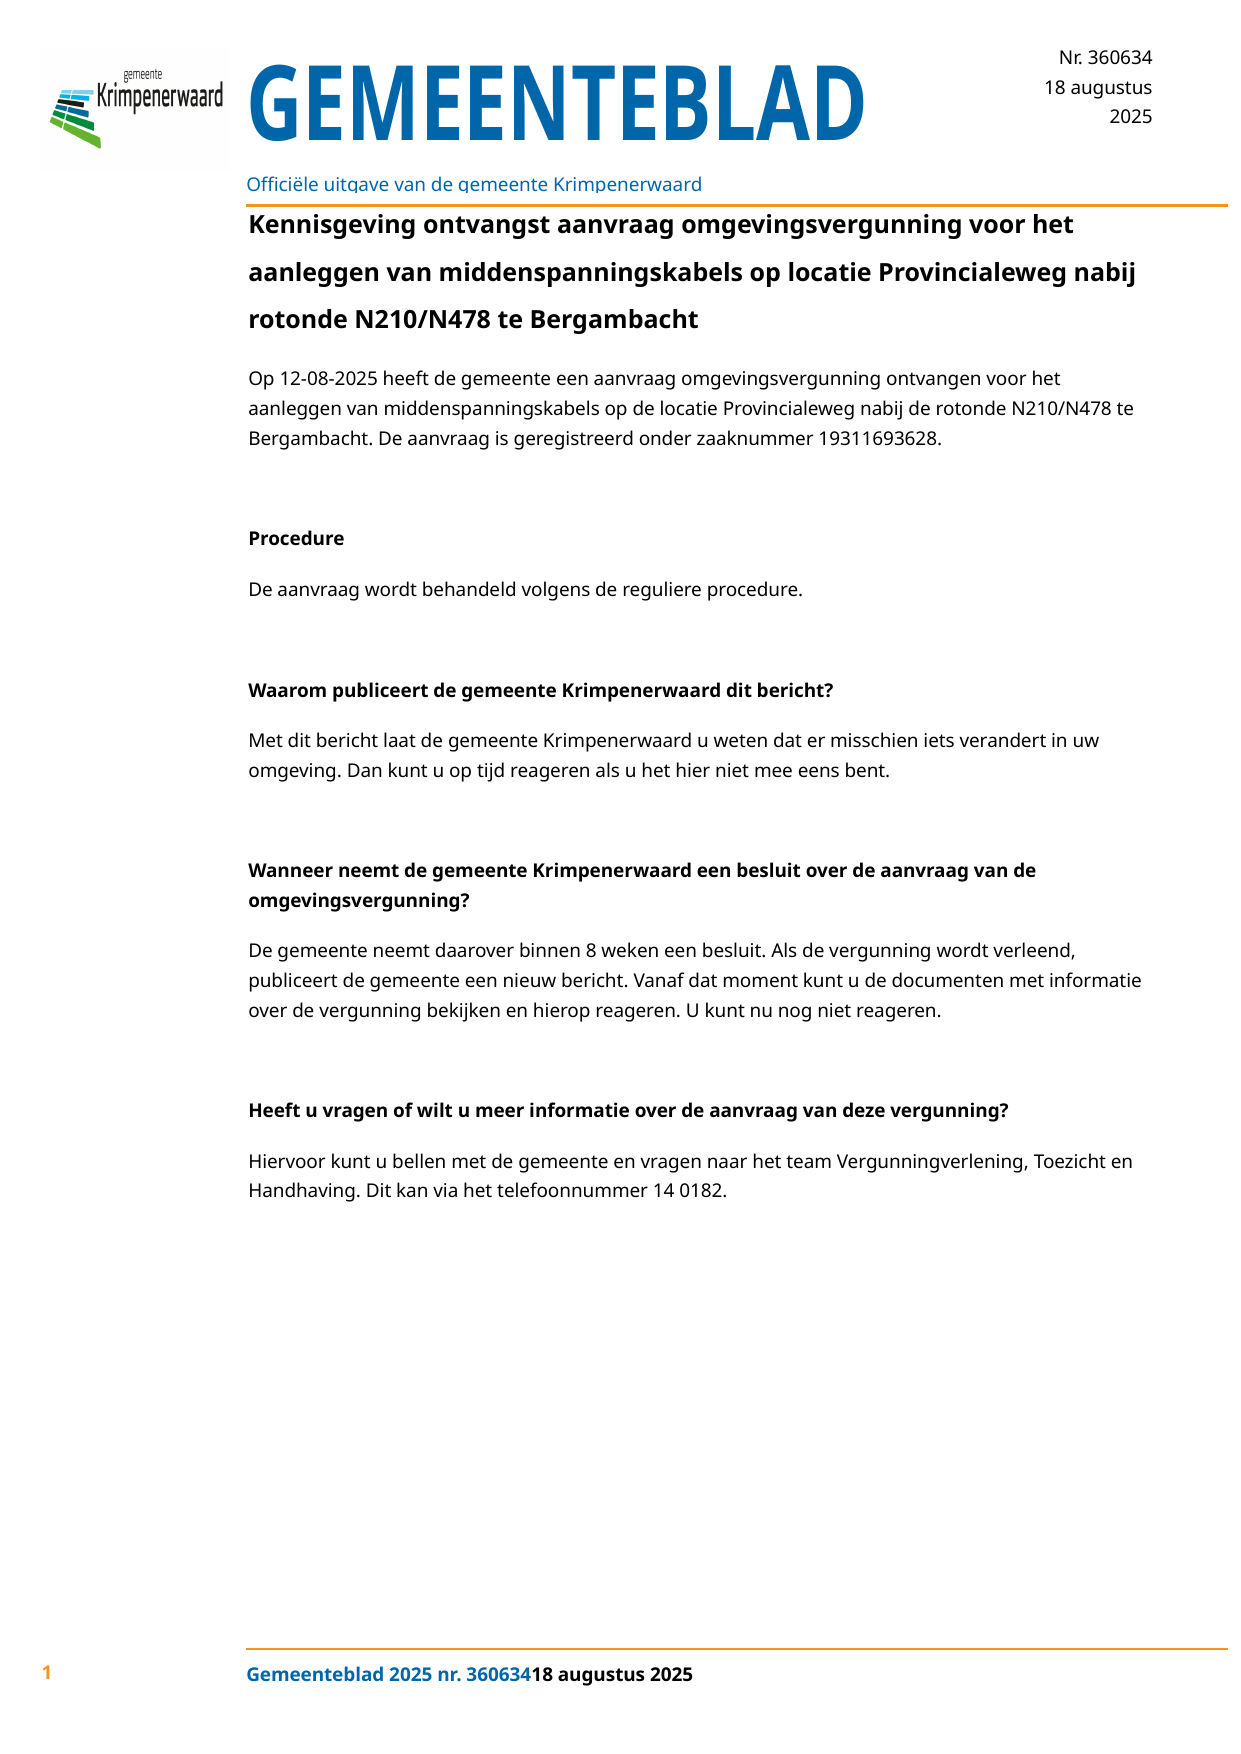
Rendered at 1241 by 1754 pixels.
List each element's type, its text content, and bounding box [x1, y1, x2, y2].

text Procedure [248, 526, 1152, 551]
picture [41, 47, 231, 172]
text Met dit bericht laat de gemeente Krimpenerwaard u weten dat er misschien iets verandert in uw omgeving. Dan kunt u op tijd reageren als u het hier niet mee eens bent. [248, 727, 1152, 782]
text Hiervoor kunt u bellen met de gemeente en vragen naar het team Vergunningverlening, Toezicht en Handhaving. Dit kan via het telefoonnummer 14 0182. [248, 1148, 1152, 1203]
text De gemeente neemt daarover binnen 8 weken een besluit. Als de vergunning wordt verleend, publiceert de gemeente een nieuw bericht. Vanaf dat moment kunt u de documenten met informatie over de vergunning bekijken en hierop reageren. U kunt nu nog niet reageren. [248, 938, 1152, 1022]
text Wanneer neemt de gemeente Krimpenerwaard een besluit over de aanvraag van de omgevingsvergunning? [248, 858, 1152, 913]
text De aanvraag wordt behandeld volgens de reguliere procedure. [248, 576, 1152, 602]
text Op 12-08-2025 heeft de gemeente een aanvraag omgevingsvergunning ontvangen voor het aanleggen van middenspanningskabels op de locatie Provincialeweg nabij de rotonde N210/N478 te Bergambacht. De aanvraag is geregistreerd onder zaaknummer 19311693628. [248, 366, 1152, 450]
text Heeft u vragen of wilt u meer informatie over de aanvraag van deze vergunning? [248, 1098, 1152, 1123]
text Kennisgeving ontvangst aanvraag omgevingsvergunning voor het aanleggen van middenspanningskabels op locatie Provincialeweg nabij rotonde N210/N478 te Bergambacht [248, 207, 1152, 336]
text Waarom publiceert de gemeente Krimpenerwaard dit bericht? [248, 677, 1152, 702]
